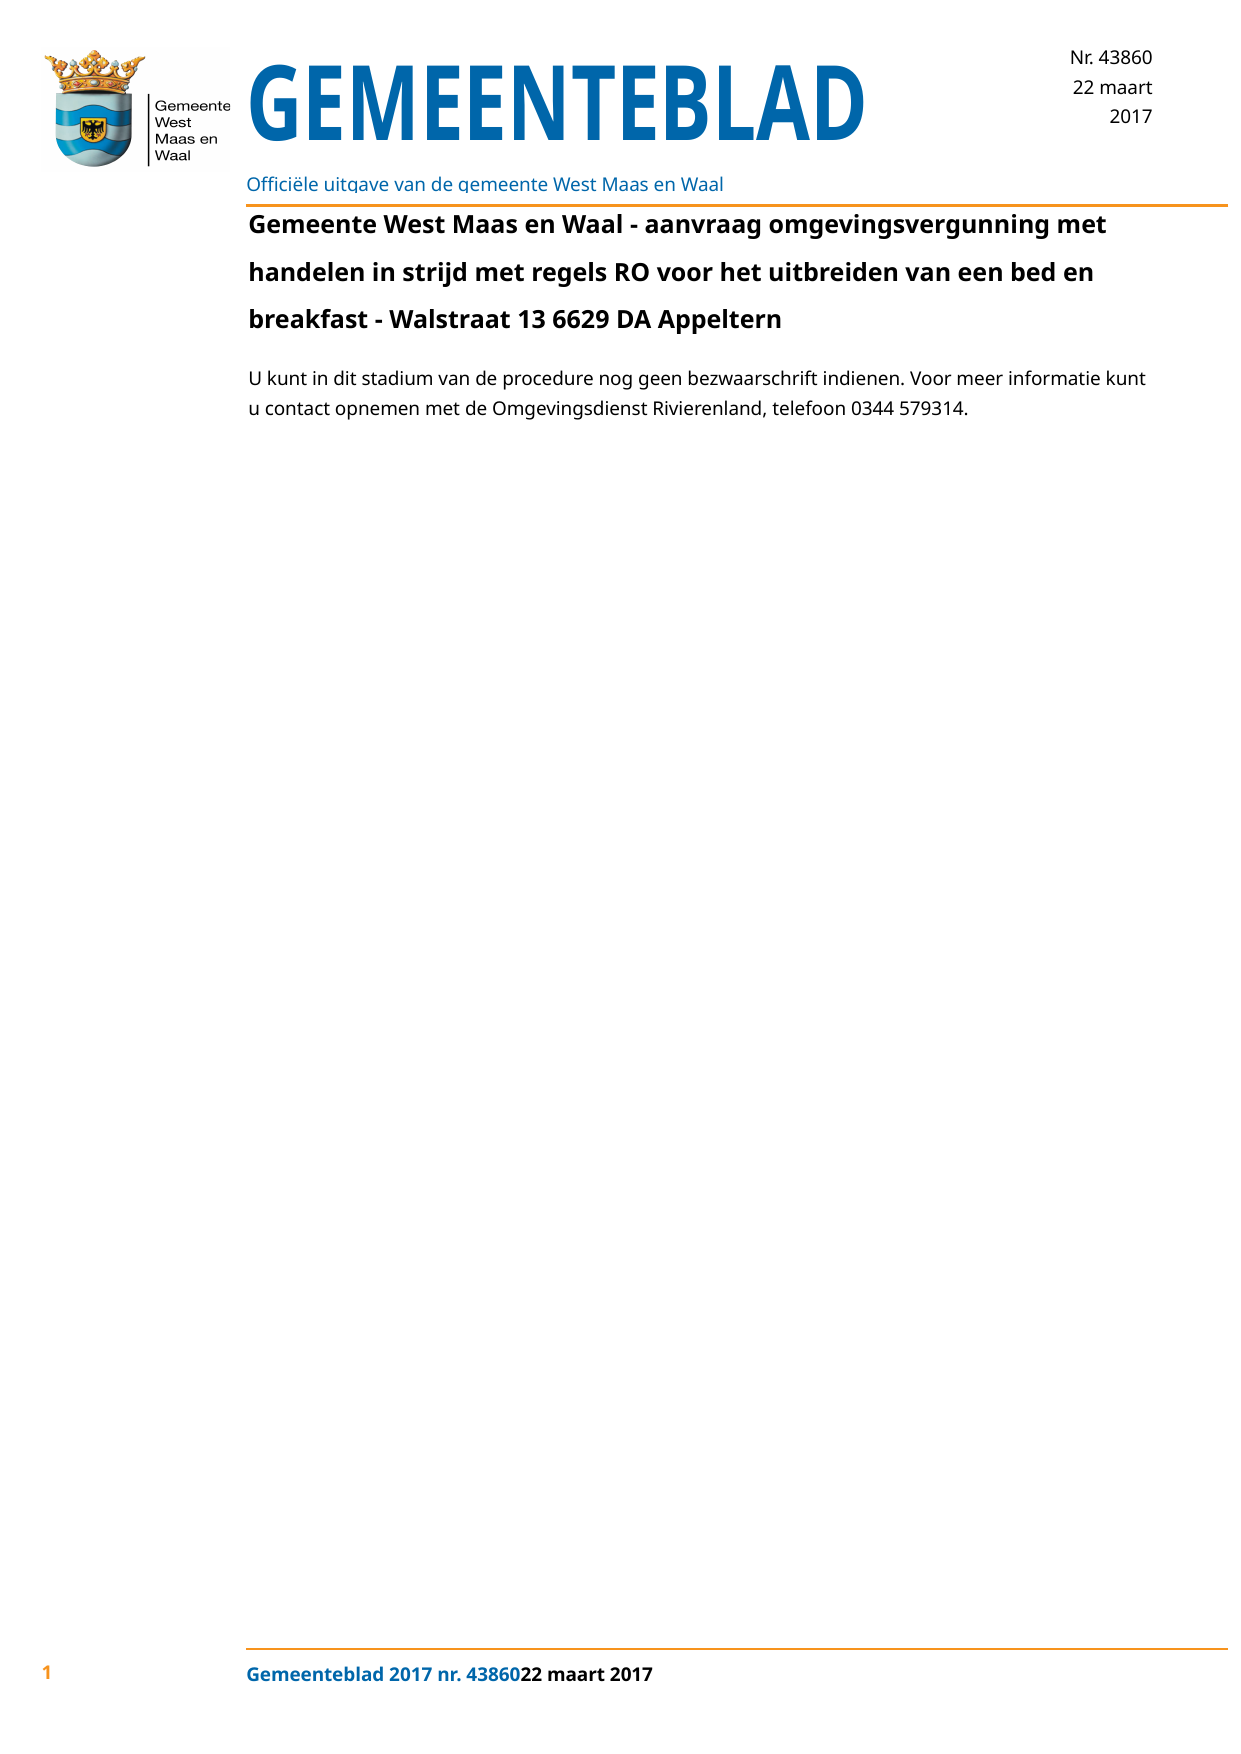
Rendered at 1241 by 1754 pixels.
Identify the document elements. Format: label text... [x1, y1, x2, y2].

text Gemeente West Maas en Waal - aanvraag omgevingsvergunning met handelen in strijd met regels RO voor het uitbreiden van een bed en breakfast - Walstraat 13 6629 DA Appeltern [248, 207, 1152, 336]
text U kunt in dit stadium van de procedure nog geen bezwaarschrift indienen. Voor meer informatie kunt u contact opnemen met de Omgevingsdienst Rivierenland, telefoon 0344 579314. [248, 366, 1152, 421]
picture [41, 47, 231, 172]
